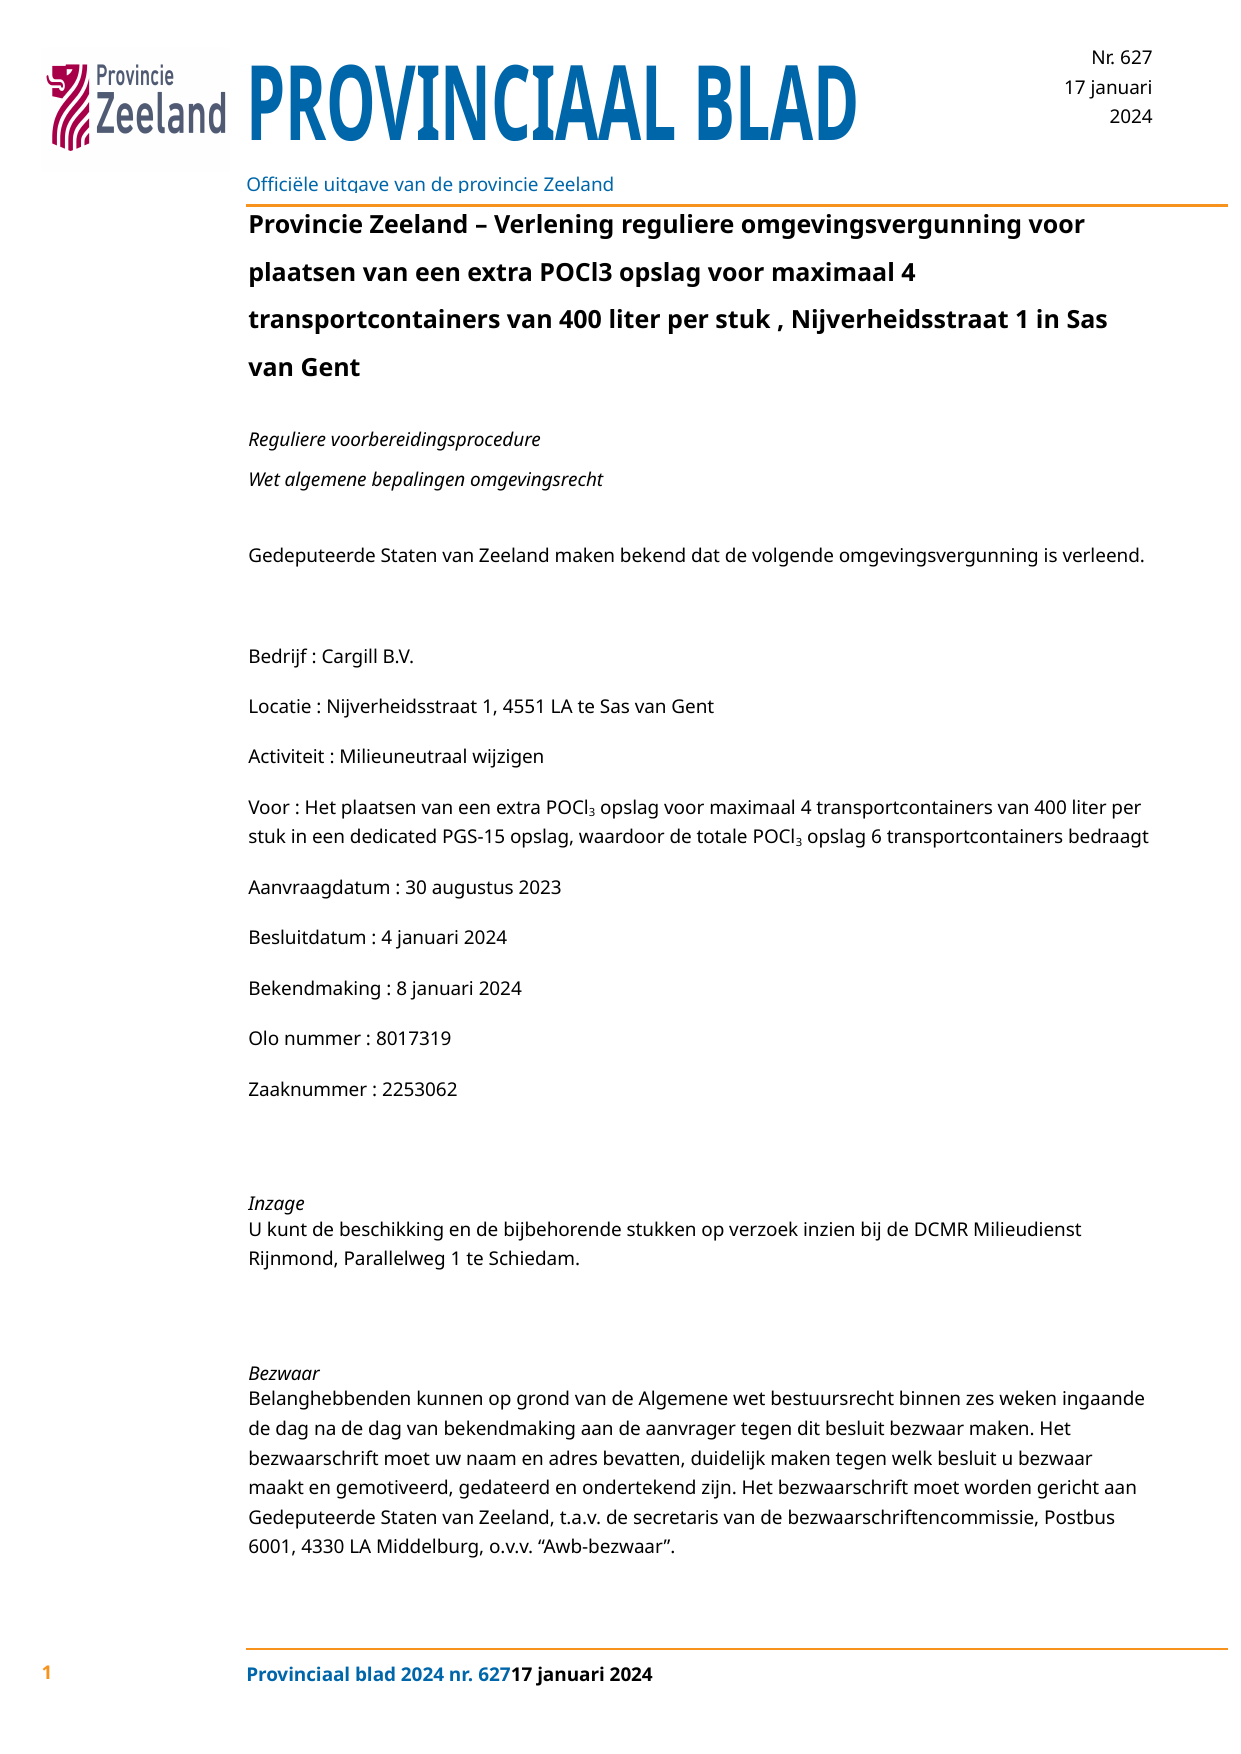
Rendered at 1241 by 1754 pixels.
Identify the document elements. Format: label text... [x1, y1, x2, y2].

text Zaaknummer : 2253062 [248, 1076, 1152, 1102]
text Aanvraagdatum : 30 augustus 2023 [248, 874, 1152, 900]
text Bezwaar [248, 1360, 1152, 1386]
text Gedeputeerde Staten van Zeeland maken bekend dat de volgende omgevingsvergunning is verleend. [248, 542, 1152, 568]
text Activiteit : Milieuneutraal wijzigen [248, 744, 1152, 769]
text Inzage [248, 1190, 1152, 1216]
text Bekendmaking : 8 januari 2024 [248, 975, 1152, 1001]
text Olo nummer : 8017319 [248, 1025, 1152, 1051]
text Provincie Zeeland – Verlening reguliere omgevingsvergunning voor plaatsen van een extra POCl3 opslag voor maximaal 4 transportcontainers van 400 liter per stuk , Nijverheidsstraat 1 in Sas van Gent [248, 207, 1152, 384]
picture [41, 47, 231, 172]
text Besluitdatum : 4 januari 2024 [248, 924, 1152, 950]
text Bedrijf : Cargill B.V. [248, 643, 1152, 669]
text Reguliere voorbereidingsprocedure [248, 427, 1152, 452]
text Belanghebbenden kunnen op grond van de Algemene wet bestuursrecht binnen zes weken ingaande de dag na de dag van bekendmaking aan de aanvrager tegen dit besluit bezwaar maken. Het bezwaarschrift moet uw naam en adres bevatten, duidelijk maken tegen welk besluit u bezwaar maakt en gemotiveerd, gedateerd en ondertekend zijn. Het bezwaarschrift moet worden gericht aan Gedeputeerde Staten van Zeeland, t.a.v. de secretaris van de bezwaarschriftencommissie, Postbus 6001, 4330 LA Middelburg, o.v.v. “Awb-bezwaar”. [248, 1386, 1152, 1559]
text Voor : Het plaatsen van een extra POCl3 opslag voor maximaal 4 transportcontainers van 400 liter per stuk in een dedicated PGS-15 opslag, waardoor de totale POCl3 opslag 6 transportcontainers bedraagt [248, 794, 1152, 849]
text U kunt de beschikking en de bijbehorende stukken op verzoek inzien bij de DCMR Milieudienst Rijnmond, Parallelweg 1 te Schiedam. [248, 1216, 1152, 1271]
text Locatie : Nijverheidsstraat 1, 4551 LA te Sas van Gent [248, 693, 1152, 719]
text Wet algemene bepalingen omgevingsrecht [248, 466, 1152, 492]
